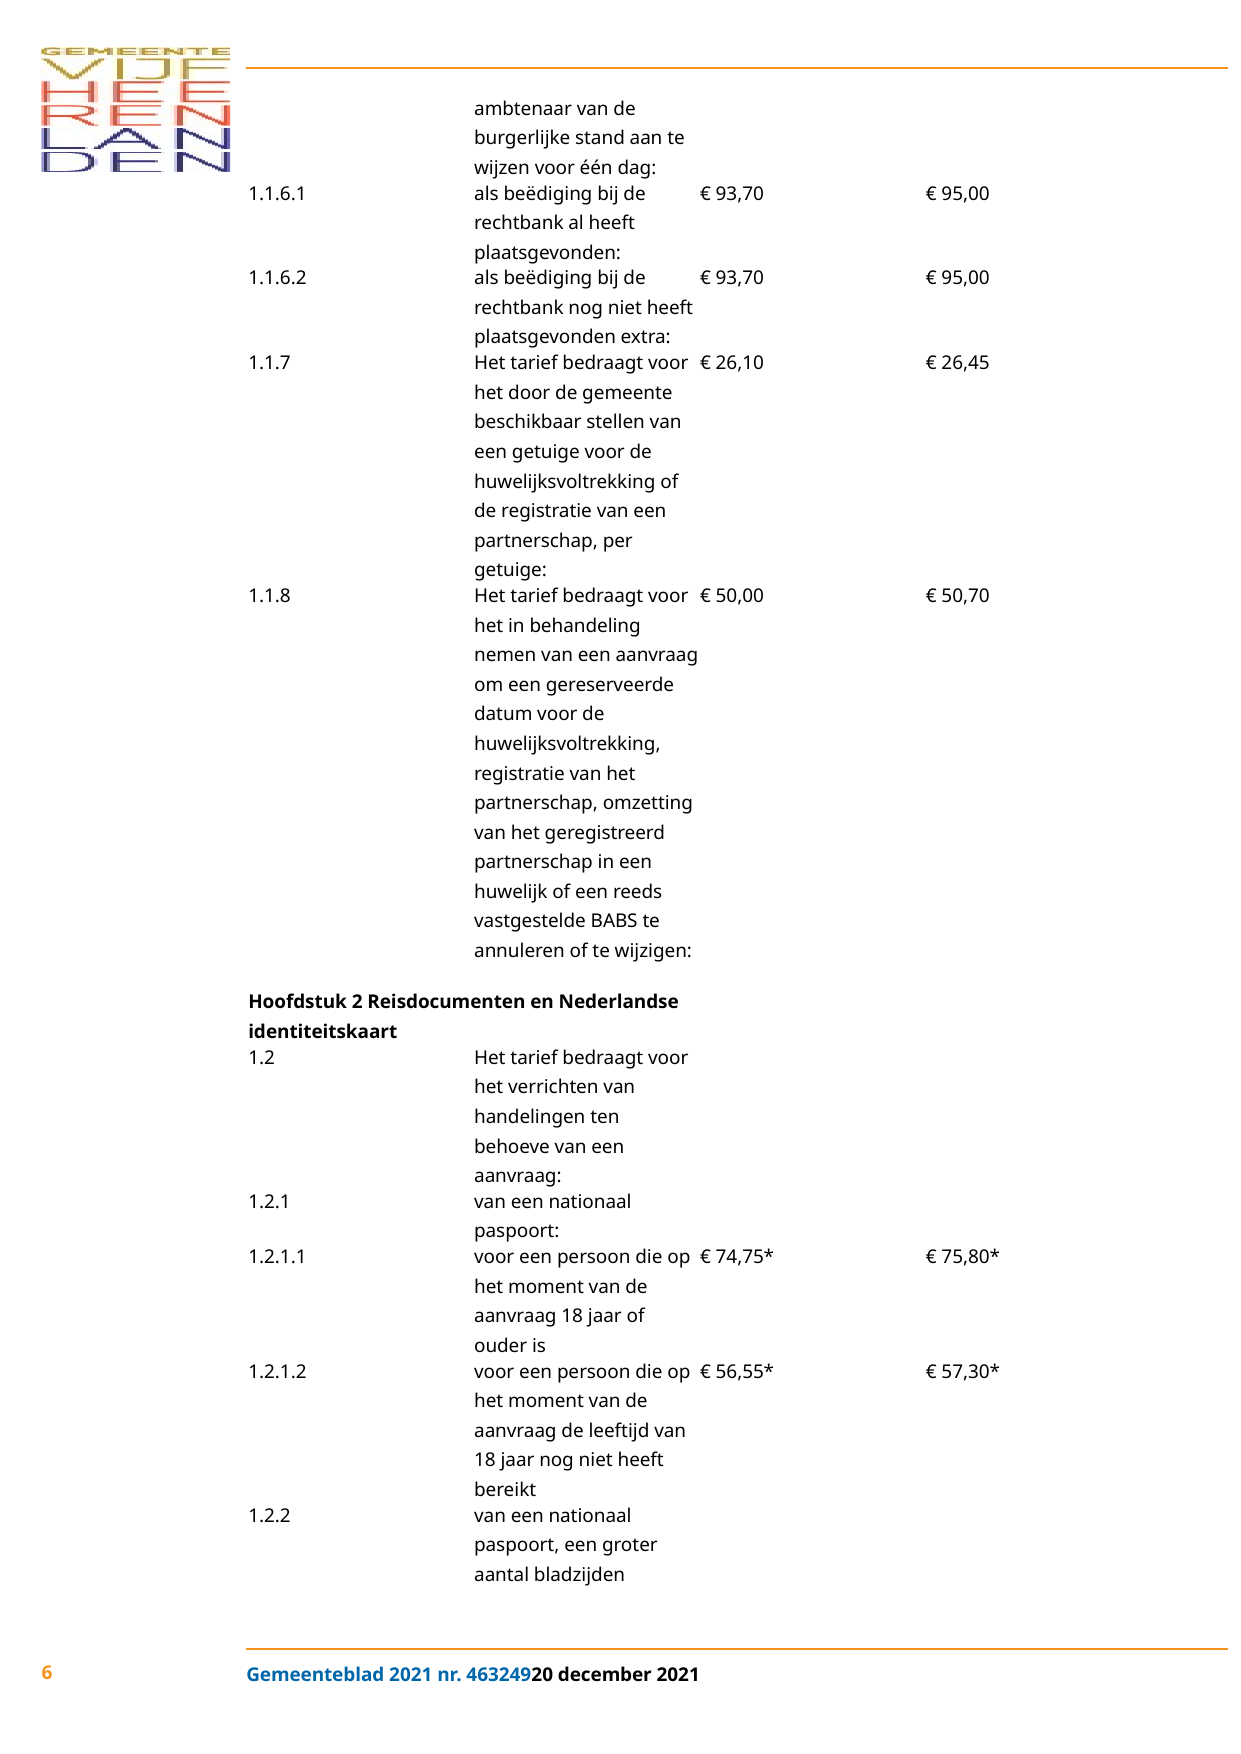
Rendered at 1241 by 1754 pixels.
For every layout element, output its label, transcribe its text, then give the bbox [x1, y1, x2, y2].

table_cell € 26,45 [926, 350, 1152, 582]
table_cell Het tarief bedraagt voor het door de gemeente beschikbaar stellen van een getuige voor de huwelijksvoltrekking of de registratie van een partnerschap, per getuige: [474, 350, 700, 582]
table_cell 1.2.1 [248, 1188, 474, 1243]
table_cell [926, 989, 1152, 1044]
table_cell ambtenaar van de burgerlijke stand aan te wijzen voor één dag: [474, 95, 700, 180]
table_cell € 95,00 [926, 180, 1152, 264]
table_cell 1.1.6.1 [248, 180, 474, 264]
table_cell € 93,70 [700, 265, 926, 349]
table_cell € 95,00 [926, 265, 1152, 349]
table_cell € 57,30* [926, 1358, 1152, 1502]
table_cell [700, 1044, 926, 1188]
table_cell als beëdiging bij de rechtbank nog niet heeft plaatsgevonden extra: [474, 265, 700, 349]
table_cell [926, 1188, 1152, 1243]
table_cell 1.2 [248, 1044, 474, 1188]
table_cell van een nationaal paspoort, een groter aantal bladzijden [474, 1502, 700, 1587]
table_cell € 56,55* [700, 1358, 926, 1502]
table_cell € 74,75* [700, 1244, 926, 1358]
table_cell Het tarief bedraagt voor het verrichten van handelingen ten behoeve van een aanvraag: [474, 1044, 700, 1188]
table_cell 1.2.1.2 [248, 1358, 474, 1502]
table_cell € 50,70 [926, 582, 1152, 963]
table_cell van een nationaal paspoort: [474, 1188, 700, 1243]
table_cell Hoofdstuk 2 Reisdocumenten en Nederlandse identiteitskaart [248, 989, 700, 1044]
table_cell [926, 95, 1152, 180]
table_cell als beëdiging bij de rechtbank al heeft plaatsgevonden: [474, 180, 700, 264]
table_cell [926, 1044, 1152, 1188]
table_cell [700, 963, 926, 989]
table_cell 1.1.6.2 [248, 265, 474, 349]
table_cell Het tarief bedraagt voor het in behandeling nemen van een aanvraag om een gereserveerde datum voor de huwelijksvoltrekking, registratie van het partnerschap, omzetting van het geregistreerd partnerschap in een huwelijk of een reeds vastgestelde BABS te annuleren of te wijzigen: [474, 582, 700, 963]
table_cell 1.2.1.1 [248, 1244, 474, 1358]
table_cell [248, 963, 474, 989]
table_cell € 75,80* [926, 1244, 1152, 1358]
table_cell [700, 95, 926, 180]
table_cell [248, 95, 474, 180]
table_cell € 93,70 [700, 180, 926, 264]
table_cell 1.1.7 [248, 350, 474, 582]
table_cell [700, 1188, 926, 1243]
table_cell voor een persoon die op het moment van de aanvraag de leeftijd van 18 jaar nog niet heeft bereikt [474, 1358, 700, 1502]
table_cell [700, 1502, 926, 1587]
table_cell [926, 1502, 1152, 1587]
table_cell 1.1.8 [248, 582, 474, 963]
table_cell voor een persoon die op het moment van de aanvraag 18 jaar of ouder is [474, 1244, 700, 1358]
table_cell 1.2.2 [248, 1502, 474, 1587]
table_cell [700, 989, 926, 1044]
table_cell [926, 963, 1152, 989]
table_cell € 26,10 [700, 350, 926, 582]
table_cell € 50,00 [700, 582, 926, 963]
picture [41, 47, 231, 172]
table_cell [474, 963, 700, 989]
